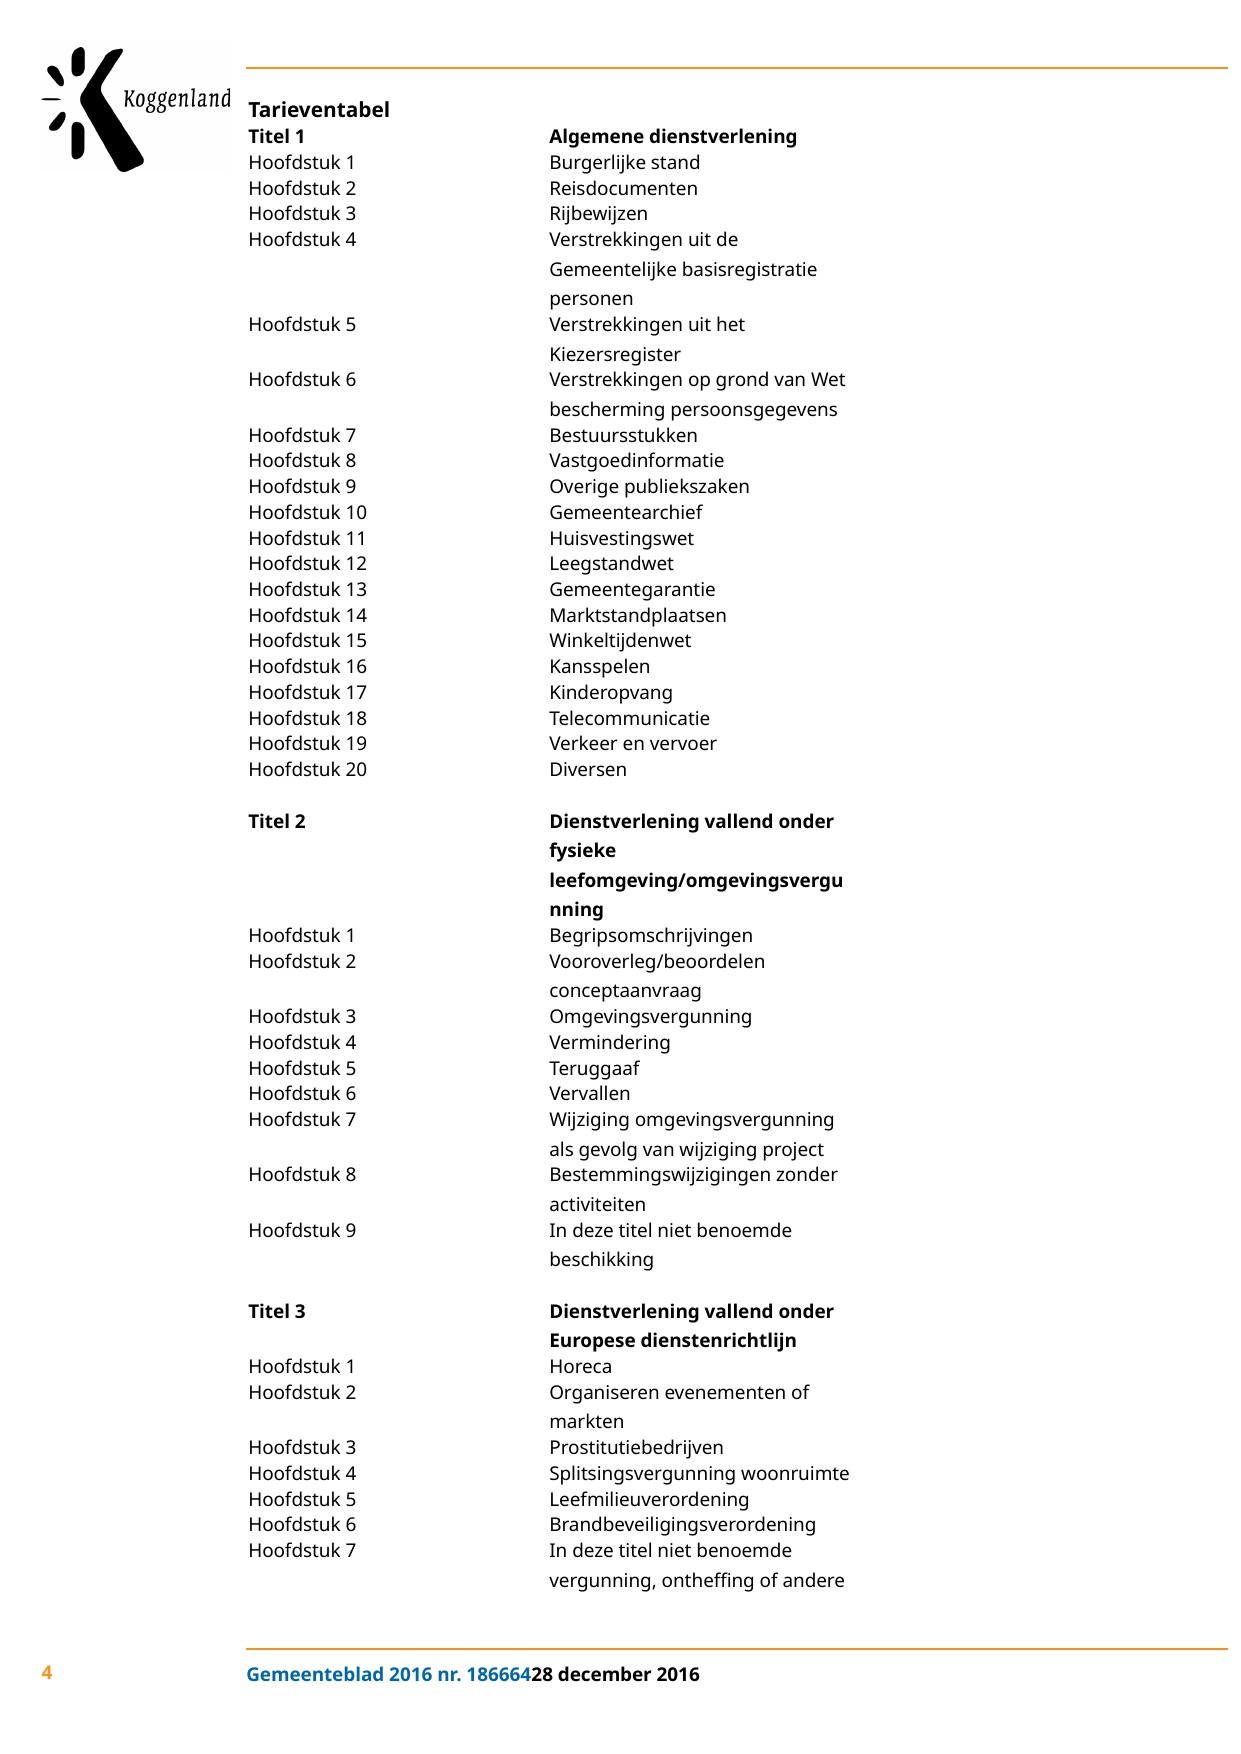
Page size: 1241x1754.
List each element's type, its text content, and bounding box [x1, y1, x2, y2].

table_cell [850, 473, 1152, 499]
table_cell Hoofdstuk 13 [248, 576, 549, 602]
table_cell Hoofdstuk 9 [248, 1217, 549, 1272]
table_cell [850, 175, 1152, 201]
table_cell Hoofdstuk 18 [248, 705, 549, 731]
table_cell Splitsingsvergunning woonruimte [549, 1460, 850, 1486]
table_cell Teruggaaf [549, 1055, 850, 1081]
table_cell [248, 1272, 549, 1298]
table_cell Gemeentegarantie [549, 576, 850, 602]
table_cell Leegstandwet [549, 551, 850, 576]
table_cell Hoofdstuk 1 [248, 922, 549, 948]
table_cell In deze titel niet benoemde beschikking [549, 1217, 850, 1272]
table_cell Hoofdstuk 5 [248, 311, 549, 367]
table_cell Hoofdstuk 5 [248, 1055, 549, 1081]
table_cell [850, 1537, 1152, 1592]
table_cell Hoofdstuk 1 [248, 149, 549, 175]
table_cell [850, 1003, 1152, 1029]
table_cell Organiseren evenementen of markten [549, 1379, 850, 1434]
table_cell Verstrekkingen op grond van Wet bescherming persoonsgegevens [549, 367, 850, 422]
picture [41, 47, 231, 172]
table_cell Hoofdstuk 7 [248, 1537, 549, 1592]
table_cell Winkeltijdenwet [549, 628, 850, 653]
table_cell [850, 226, 1152, 311]
table_cell [850, 602, 1152, 628]
table_cell [850, 1486, 1152, 1511]
table_cell [850, 1272, 1152, 1298]
table_cell Hoofdstuk 4 [248, 226, 549, 311]
table_cell Hoofdstuk 2 [248, 175, 549, 201]
table_cell Dienstverlening vallend onder Europese dienstenrichtlijn [549, 1298, 850, 1353]
table_header [850, 124, 1152, 149]
table_cell Overige publiekszaken [549, 473, 850, 499]
table_cell Hoofdstuk 6 [248, 1511, 549, 1537]
table_cell [850, 1298, 1152, 1353]
table_cell [850, 1434, 1152, 1460]
table_cell [850, 1081, 1152, 1106]
table_cell Hoofdstuk 6 [248, 367, 549, 422]
table_cell [850, 679, 1152, 705]
table_cell Vervallen [549, 1081, 850, 1106]
table_cell [850, 1162, 1152, 1217]
table_cell [850, 422, 1152, 448]
table_cell Kinderopvang [549, 679, 850, 705]
table_cell Hoofdstuk 3 [248, 201, 549, 226]
table_cell [850, 149, 1152, 175]
table_cell Hoofdstuk 10 [248, 499, 549, 525]
table_cell Bestuursstukken [549, 422, 850, 448]
table_cell Hoofdstuk 4 [248, 1460, 549, 1486]
table_cell [850, 654, 1152, 679]
table_header Titel 1 [248, 124, 549, 149]
table_cell Hoofdstuk 2 [248, 948, 549, 1003]
table_cell Vooroverleg/beoordelen conceptaanvraag [549, 948, 850, 1003]
table_cell Hoofdstuk 9 [248, 473, 549, 499]
table_cell [850, 551, 1152, 576]
table_cell Hoofdstuk 5 [248, 1486, 549, 1511]
table_cell Hoofdstuk 3 [248, 1003, 549, 1029]
table_cell [850, 756, 1152, 782]
table_cell Verstrekkingen uit de Gemeentelijke basisregistratie personen [549, 226, 850, 311]
table_cell [850, 1353, 1152, 1379]
table_cell Gemeentearchief [549, 499, 850, 525]
table_cell Dienstverlening vallend onder fysieke leefomgeving/omgevingsvergunning [549, 808, 850, 922]
table_cell [850, 201, 1152, 226]
table_cell Hoofdstuk 14 [248, 602, 549, 628]
table_cell Hoofdstuk 4 [248, 1029, 549, 1055]
table_cell Prostitutiebedrijven [549, 1434, 850, 1460]
table_cell Hoofdstuk 11 [248, 525, 549, 551]
table_cell Brandbeveiligingsverordening [549, 1511, 850, 1537]
table_cell Hoofdstuk 7 [248, 1106, 549, 1162]
table_cell [850, 311, 1152, 367]
table_cell [850, 628, 1152, 653]
table_cell Titel 3 [248, 1298, 549, 1353]
table_cell Hoofdstuk 1 [248, 1353, 549, 1379]
table_cell Hoofdstuk 20 [248, 756, 549, 782]
table_cell Horeca [549, 1353, 850, 1379]
table_cell Marktstandplaatsen [549, 602, 850, 628]
table_cell Hoofdstuk 6 [248, 1081, 549, 1106]
table_cell In deze titel niet benoemde vergunning, ontheffing of andere [549, 1537, 850, 1592]
table_cell Hoofdstuk 12 [248, 551, 549, 576]
table_cell Vermindering [549, 1029, 850, 1055]
table_cell Hoofdstuk 16 [248, 654, 549, 679]
table_cell Verstrekkingen uit het Kiezersregister [549, 311, 850, 367]
table_cell [549, 782, 850, 808]
table_cell [850, 576, 1152, 602]
table_cell Verkeer en vervoer [549, 731, 850, 756]
table_cell [850, 1217, 1152, 1272]
table_cell Wijziging omgevingsvergunning als gevolg van wijziging project [549, 1106, 850, 1162]
table_cell Bestemmingswijzigingen zonder activiteiten [549, 1162, 850, 1217]
table_cell Hoofdstuk 8 [248, 448, 549, 473]
table_cell [850, 499, 1152, 525]
table_cell Kansspelen [549, 654, 850, 679]
text Tarieventabel [248, 95, 1152, 123]
table_cell Hoofdstuk 19 [248, 731, 549, 756]
table_cell [850, 525, 1152, 551]
table_cell [850, 948, 1152, 1003]
table_cell Hoofdstuk 7 [248, 422, 549, 448]
table_cell [248, 782, 549, 808]
table_cell [850, 367, 1152, 422]
table_cell Leefmilieuverordening [549, 1486, 850, 1511]
table_cell Hoofdstuk 17 [248, 679, 549, 705]
table_cell [850, 922, 1152, 948]
table_cell [850, 1379, 1152, 1434]
table_cell Vastgoedinformatie [549, 448, 850, 473]
table_cell Hoofdstuk 3 [248, 1434, 549, 1460]
table_cell [850, 705, 1152, 731]
table_cell Hoofdstuk 8 [248, 1162, 549, 1217]
table_cell [850, 1106, 1152, 1162]
table_cell [850, 1460, 1152, 1486]
table_cell Burgerlijke stand [549, 149, 850, 175]
table_header Algemene dienstverlening [549, 124, 850, 149]
table_cell [850, 808, 1152, 922]
table_cell [850, 1511, 1152, 1537]
table_cell Omgevingsvergunning [549, 1003, 850, 1029]
table_cell Hoofdstuk 15 [248, 628, 549, 653]
table_cell Huisvestingswet [549, 525, 850, 551]
table_cell [850, 1055, 1152, 1081]
table_cell [850, 448, 1152, 473]
table_cell Titel 2 [248, 808, 549, 922]
table_cell Begripsomschrijvingen [549, 922, 850, 948]
table_cell Hoofdstuk 2 [248, 1379, 549, 1434]
table_cell Telecommunicatie [549, 705, 850, 731]
table_cell [549, 1272, 850, 1298]
table_cell Reisdocumenten [549, 175, 850, 201]
table_cell [850, 1029, 1152, 1055]
table_cell Diversen [549, 756, 850, 782]
table_cell [850, 731, 1152, 756]
table_cell Rijbewijzen [549, 201, 850, 226]
table_cell [850, 782, 1152, 808]
